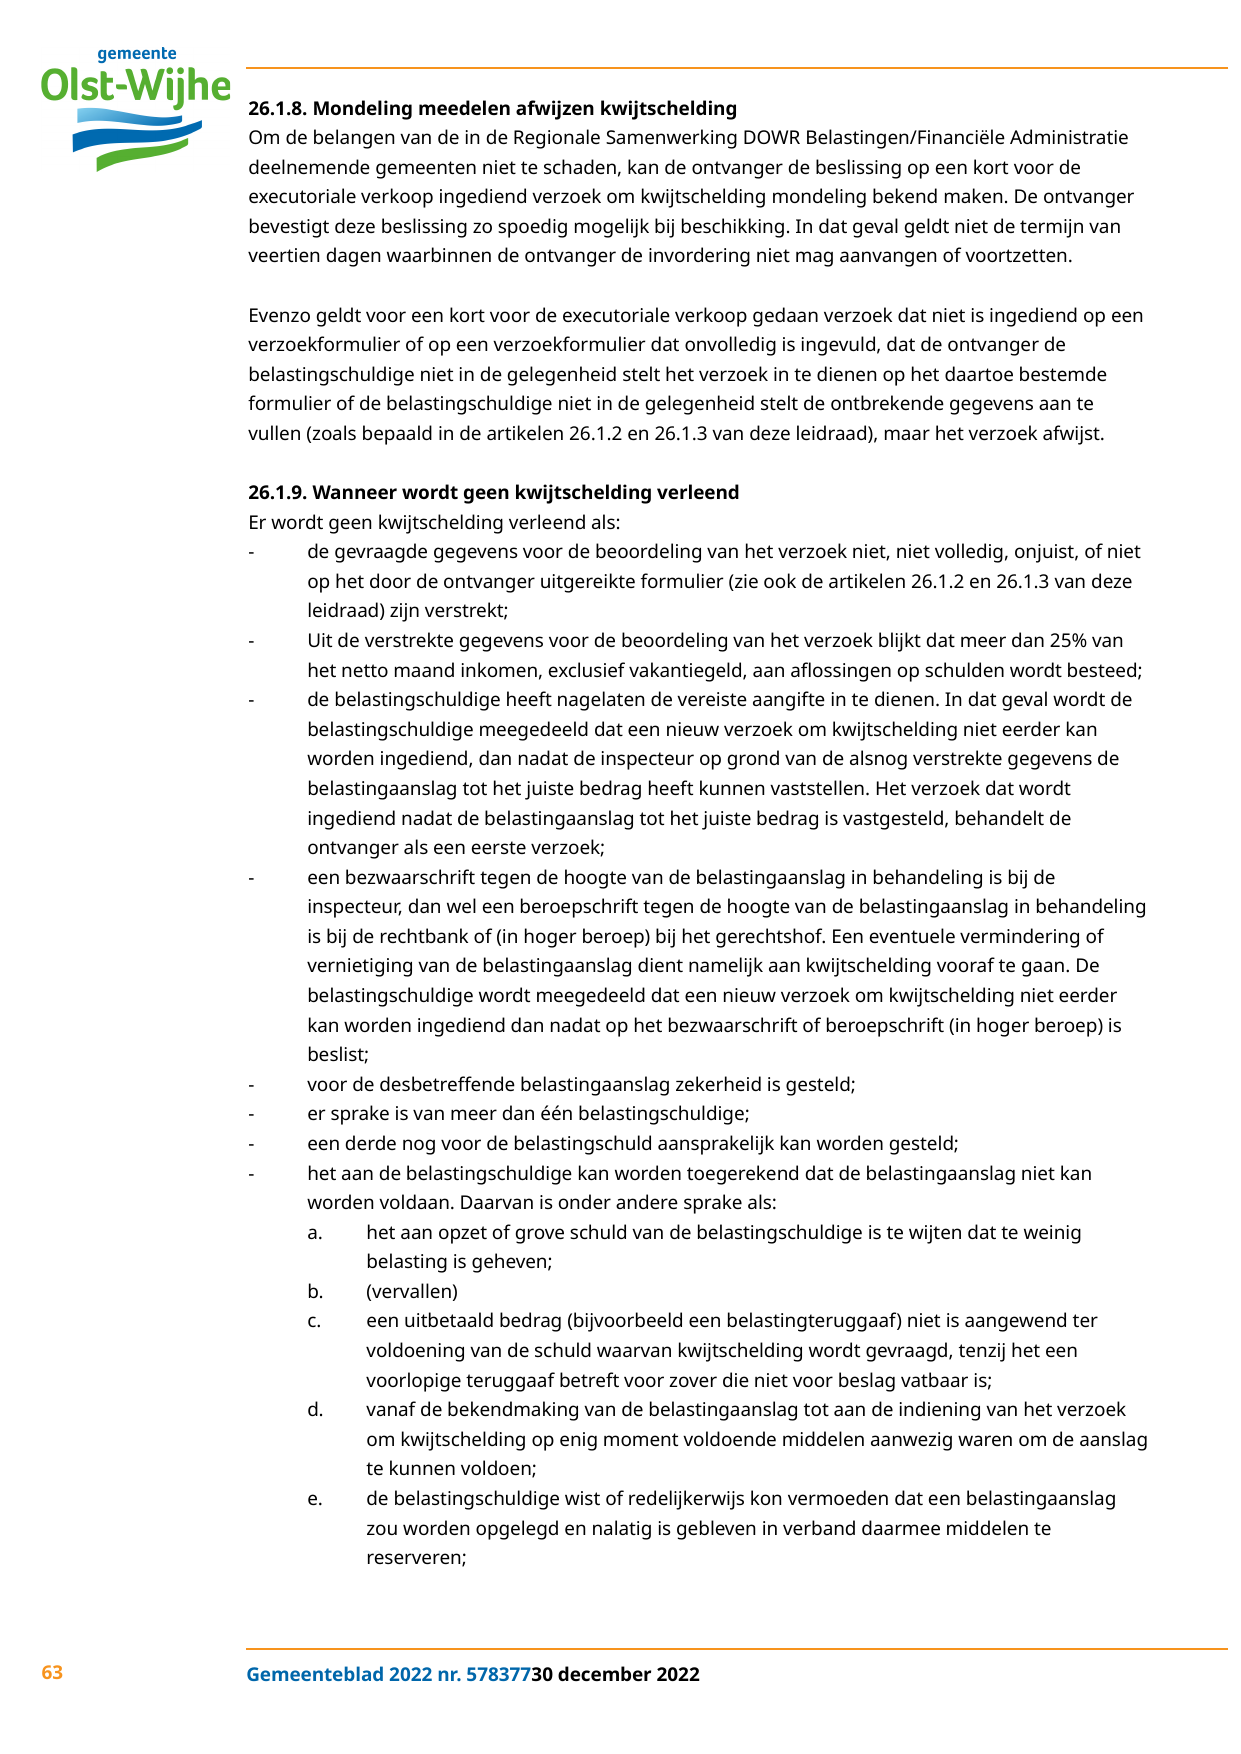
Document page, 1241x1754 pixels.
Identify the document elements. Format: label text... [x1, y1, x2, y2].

picture [41, 47, 231, 172]
list de belastingschuldige wist of redelijkerwijs kon vermoeden dat een belastingaanslag zou worden opgelegd en nalatig is gebleven in verband daarmee middelen te reserveren; [307, 1485, 1152, 1570]
text 26.1.8. Mondeling meedelen afwijzen kwijtschelding [248, 95, 1152, 121]
list de belastingschuldige heeft nagelaten de vereiste aangifte in te dienen. In dat geval wordt de belastingschuldige meegedeeld dat een nieuw verzoek om kwijtschelding niet eerder kan worden ingediend, dan nadat de inspecteur op grond van de alsnog verstrekte gegevens de belastingaanslag tot het juiste bedrag heeft kunnen vaststellen. Het verzoek dat wordt ingediend nadat de belastingaanslag tot het juiste bedrag is vastgesteld, behandelt de ontvanger als een eerste verzoek; [248, 686, 1152, 860]
list voor de desbetreffende belastingaanslag zekerheid is gesteld; [248, 1071, 1152, 1097]
text 26.1.9. Wanneer wordt geen kwijtschelding verleend [248, 479, 1152, 505]
list (vervallen) [307, 1278, 1152, 1304]
text Om de belangen van de in de Regionale Samenwerking DOWR Belastingen/Financiële Administratie deelnemende gemeenten niet te schaden, kan de ontvanger de beslissing op een kort voor de executoriale verkoop ingediend verzoek om kwijtschelding mondeling bekend maken. De ontvanger bevestigt deze beslissing zo spoedig mogelijk bij beschikking. In dat geval geldt niet de termijn van veertien dagen waarbinnen de ontvanger de invordering niet mag aanvangen of voortzetten. [248, 124, 1152, 268]
list Uit de verstrekte gegevens voor de beoordeling van het verzoek blijkt dat meer dan 25% van het netto maand inkomen, exclusief vakantiegeld, aan aflossingen op schulden wordt besteed; [248, 627, 1152, 683]
list het aan opzet of grove schuld van de belastingschuldige is te wijten dat te weinig belasting is geheven; [307, 1219, 1152, 1274]
list vanaf de bekendmaking van de belastingaanslag tot aan de indiening van het verzoek om kwijtschelding op enig moment voldoende middelen aanwezig waren om de aanslag te kunnen voldoen; [307, 1396, 1152, 1481]
list een bezwaarschrift tegen de hoogte van de belastingaanslag in behandeling is bij de inspecteur, dan wel een beroepschrift tegen de hoogte van de belastingaanslag in behandeling is bij de rechtbank of (in hoger beroep) bij het gerechtshof. Een eventuele vermindering of vernietiging van de belastingaanslag dient namelijk aan kwijtschelding vooraf te gaan. De belastingschuldige wordt meegedeeld dat een nieuw verzoek om kwijtschelding niet eerder kan worden ingediend dan nadat op het bezwaarschrift of beroepschrift (in hoger beroep) is beslist; [248, 864, 1152, 1067]
list een uitbetaald bedrag (bijvoorbeeld een belastingteruggaaf) niet is aangewend ter voldoening van de schuld waarvan kwijtschelding wordt gevraagd, tenzij het een voorlopige teruggaaf betreft voor zover die niet voor beslag vatbaar is; [307, 1308, 1152, 1393]
text Evenzo geldt voor een kort voor de executoriale verkoop gedaan verzoek dat niet is ingediend op een verzoekformulier of op een verzoekformulier dat onvolledig is ingevuld, dat de ontvanger de belastingschuldige niet in de gelegenheid stelt het verzoek in te dienen op het daartoe bestemde formulier of de belastingschuldige niet in de gelegenheid stelt de ontbrekende gegevens aan te vullen (zoals bepaald in de artikelen 26.1.2 en 26.1.3 van deze leidraad), maar het verzoek afwijst. [248, 302, 1152, 446]
list het aan de belastingschuldige kan worden toegerekend dat de belastingaanslag niet kan worden voldaan. Daarvan is onder andere sprake als: [248, 1160, 1152, 1215]
list er sprake is van meer dan één belastingschuldige; [248, 1101, 1152, 1126]
list een derde nog voor de belastingschuld aansprakelijk kan worden gesteld; [248, 1130, 1152, 1156]
list de gevraagde gegevens voor de beoordeling van het verzoek niet, niet volledig, onjuist, of niet op het door de ontvanger uitgereikte formulier (zie ook de artikelen 26.1.2 en 26.1.3 van deze leidraad) zijn verstrekt; [248, 538, 1152, 623]
text Er wordt geen kwijtschelding verleend als: [248, 509, 1152, 535]
